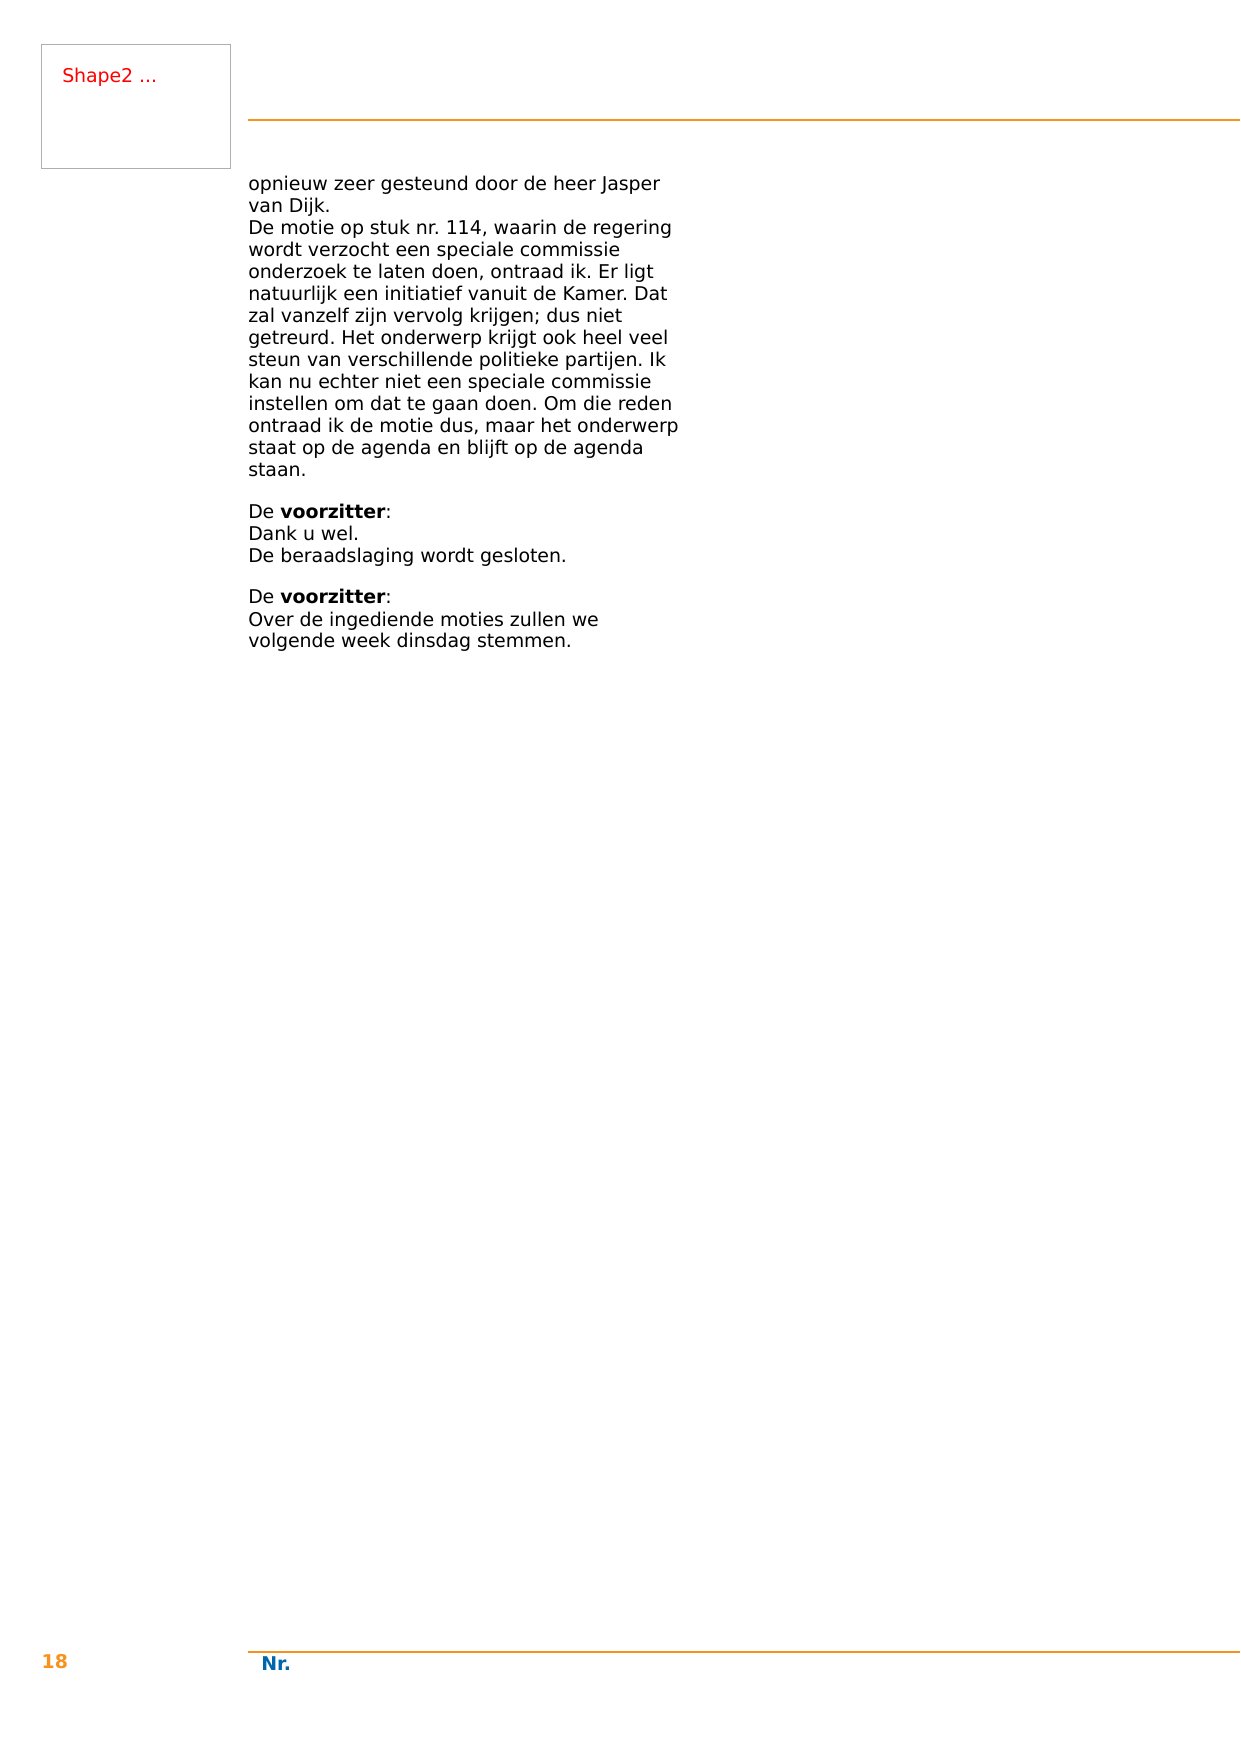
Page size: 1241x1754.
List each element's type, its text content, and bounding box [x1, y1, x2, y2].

text De motie op stuk nr. 114, waarin de regering wordt verzocht een speciale commissie onderzoek te laten doen, ontraad ik. Er ligt natuurlijk een initiatief vanuit de Kamer. Dat zal vanzelf zijn vervolg krijgen; dus niet getreurd. Het onderwerp krijgt ook heel veel steun van verschillende politieke partijen. Ik kan nu echter niet een speciale commissie instellen om dat te gaan doen. Om die reden ontraad ik de motie dus, maar het onderwerp staat op de agenda en blijft op de agenda staan. [248, 217, 691, 481]
text opnieuw zeer gesteund door de heer Jasper van Dijk. [248, 173, 691, 217]
text De beraadslaging wordt gesloten. [248, 544, 691, 566]
text De voorzitter: [248, 501, 691, 522]
text De voorzitter: [248, 586, 691, 608]
text Dank u wel. [248, 522, 691, 544]
text Over de ingediende moties zullen we volgende week dinsdag stemmen. [248, 608, 691, 652]
